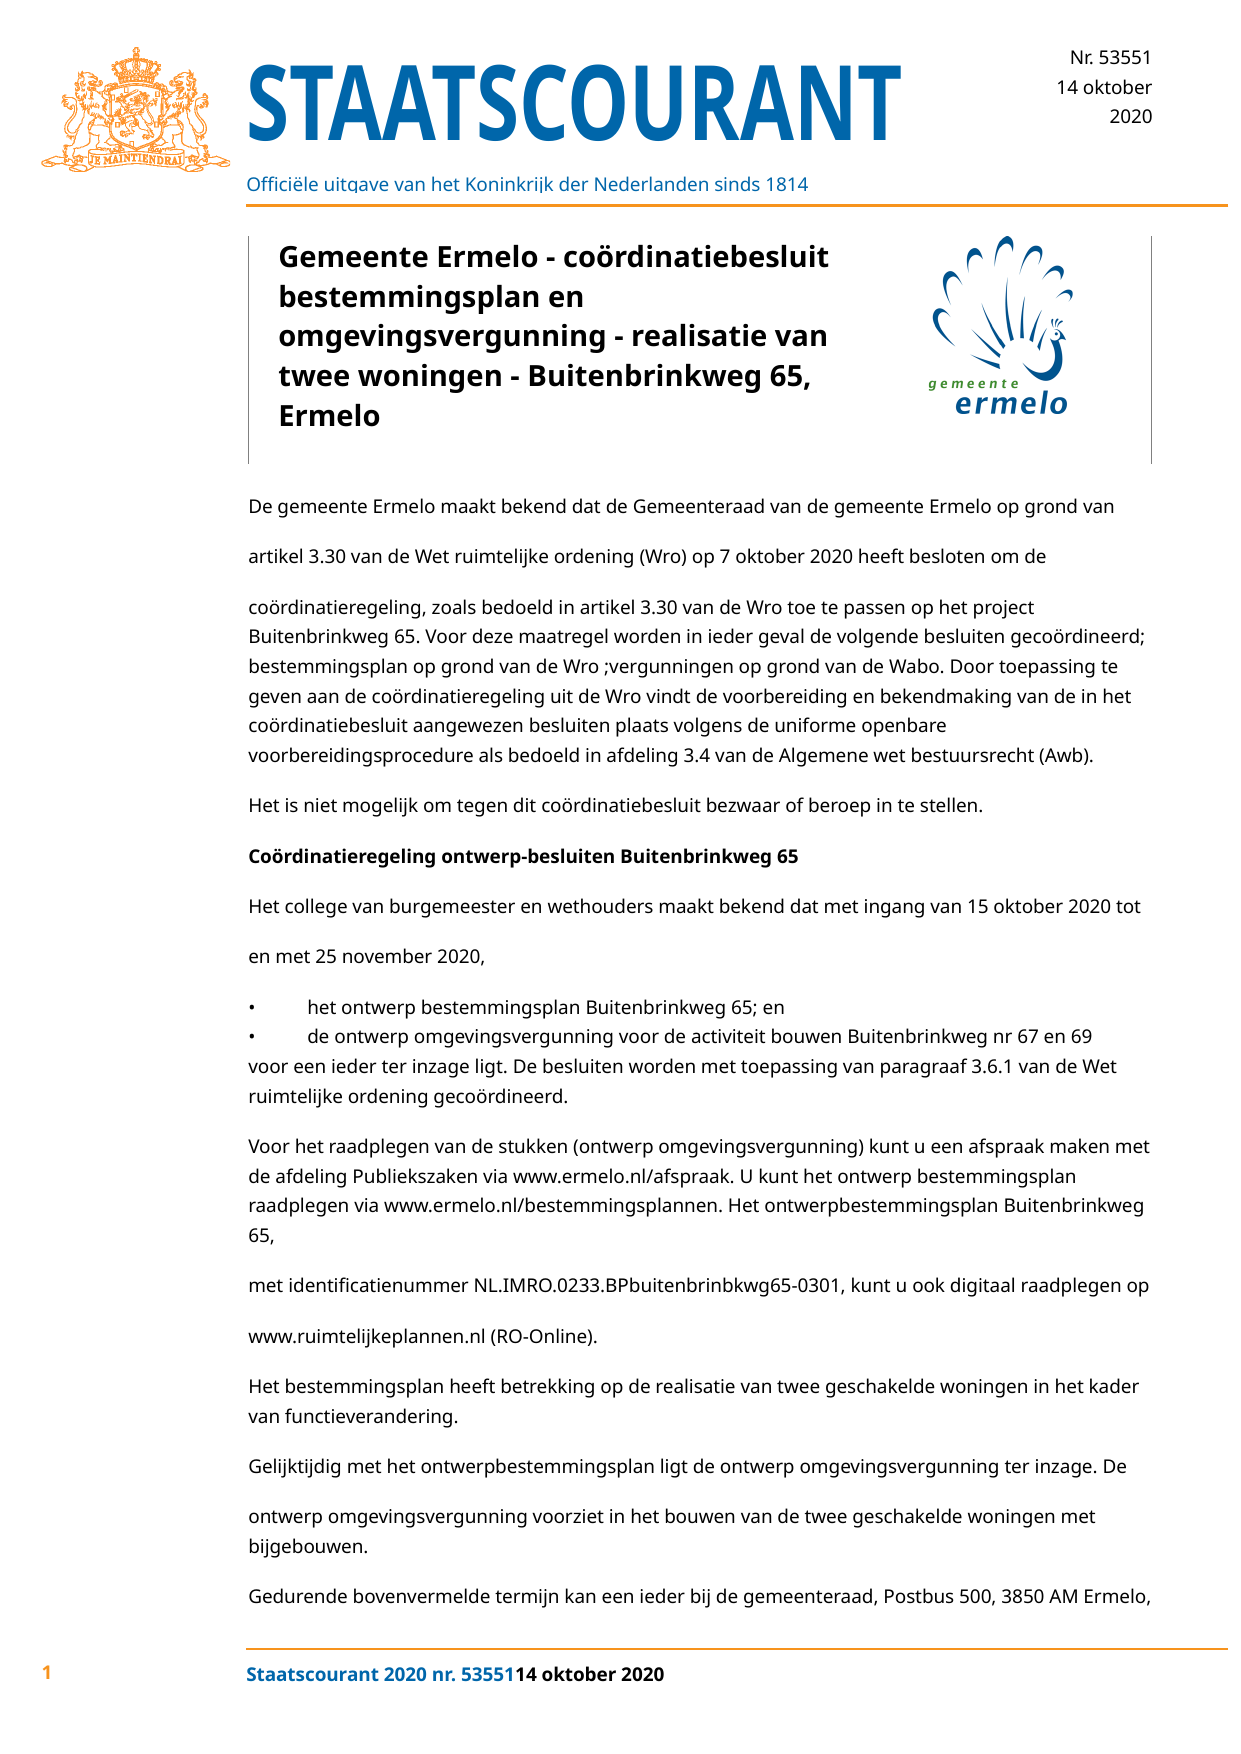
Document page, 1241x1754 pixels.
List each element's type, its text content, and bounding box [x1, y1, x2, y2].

list de ontwerp omgevingsvergunning voor de activiteit bouwen Buitenbrinkweg nr 67 en 69 [248, 1024, 1152, 1049]
text met identificatienummer NL.IMRO.0233.BPbuitenbrinbkwg65-0301, kunt u ook digitaal raadplegen op [248, 1272, 1152, 1298]
text Het is niet mogelijk om tegen dit coördinatiebesluit bezwaar of beroep in te stellen. [248, 792, 1152, 818]
table_header [1073, 236, 1151, 413]
text Coördinatieregeling ontwerp-besluiten Buitenbrinkweg 65 [248, 843, 1152, 869]
text www.ruimtelijkeplannen.nl (RO-Online). [248, 1323, 1152, 1349]
text coördinatieregeling, zoals bedoeld in artikel 3.30 van de Wro toe te passen op het project Buitenbrinkweg 65. Voor deze maatregel worden in ieder geval de volgende besluiten gecoördineerd; bestemmingsplan op grond van de Wro ;vergunningen op grond van de Wabo. Door toepassing te geven aan de coördinatieregeling uit de Wro vindt de voorbereiding en bekendmaking van de in het coördinatiebesluit aangewezen besluiten plaats volgens de uniforme openbare voorbereidingsprocedure als bedoeld in afdeling 3.4 van de Algemene wet bestuursrecht (Awb). [248, 594, 1152, 768]
text Het college van burgemeester en wethouders maakt bekend dat met ingang van 15 oktober 2020 tot [248, 893, 1152, 919]
text Gelijktijdig met het ontwerpbestemmingsplan ligt de ontwerp omgevingsvergunning ter inzage. De [248, 1453, 1152, 1479]
text voor een ieder ter inzage ligt. De besluiten worden met toepassing van paragraaf 3.6.1 van de Wet ruimtelijke ordening gecoördineerd. [248, 1053, 1152, 1109]
table_header [850, 236, 928, 413]
picture [928, 236, 1073, 414]
text en met 25 november 2020, [248, 944, 1152, 969]
text artikel 3.30 van de Wet ruimtelijke ordening (Wro) op 7 oktober 2020 heeft besloten om de [248, 544, 1152, 569]
text ontwerp omgevingsvergunning voorziet in het bouwen van de twee geschakelde woningen met bijgebouwen. [248, 1504, 1152, 1559]
text De gemeente Ermelo maakt bekend dat de Gemeenteraad van de gemeente Ermelo op grond van [248, 493, 1152, 519]
text Gedurende bovenvermelde termijn kan een ieder bij de gemeenteraad, Postbus 500, 3850 AM Ermelo, [248, 1584, 1152, 1609]
picture [41, 47, 231, 172]
list het ontwerp bestemmingsplan Buitenbrinkweg 65; en [248, 994, 1152, 1020]
table_header [850, 414, 1151, 464]
text Het bestemmingsplan heeft betrekking op de realisatie van twee geschakelde woningen in het kader van functieverandering. [248, 1373, 1152, 1429]
text Voor het raadplegen van de stukken (ontwerp omgevingsvergunning) kunt u een afspraak maken met de afdeling Publiekszaken via www.ermelo.nl/afspraak. U kunt het ontwerp bestemmingsplan raadplegen via www.ermelo.nl/bestemmingsplannen. Het ontwerpbestemmingsplan Buitenbrinkweg 65, [248, 1133, 1152, 1248]
table_header Gemeente Ermelo - coördinatiebesluit bestemmingsplan en omgevingsvergunning - realisatie van twee woningen - Buitenbrinkweg 65, Ermelo [249, 236, 850, 464]
